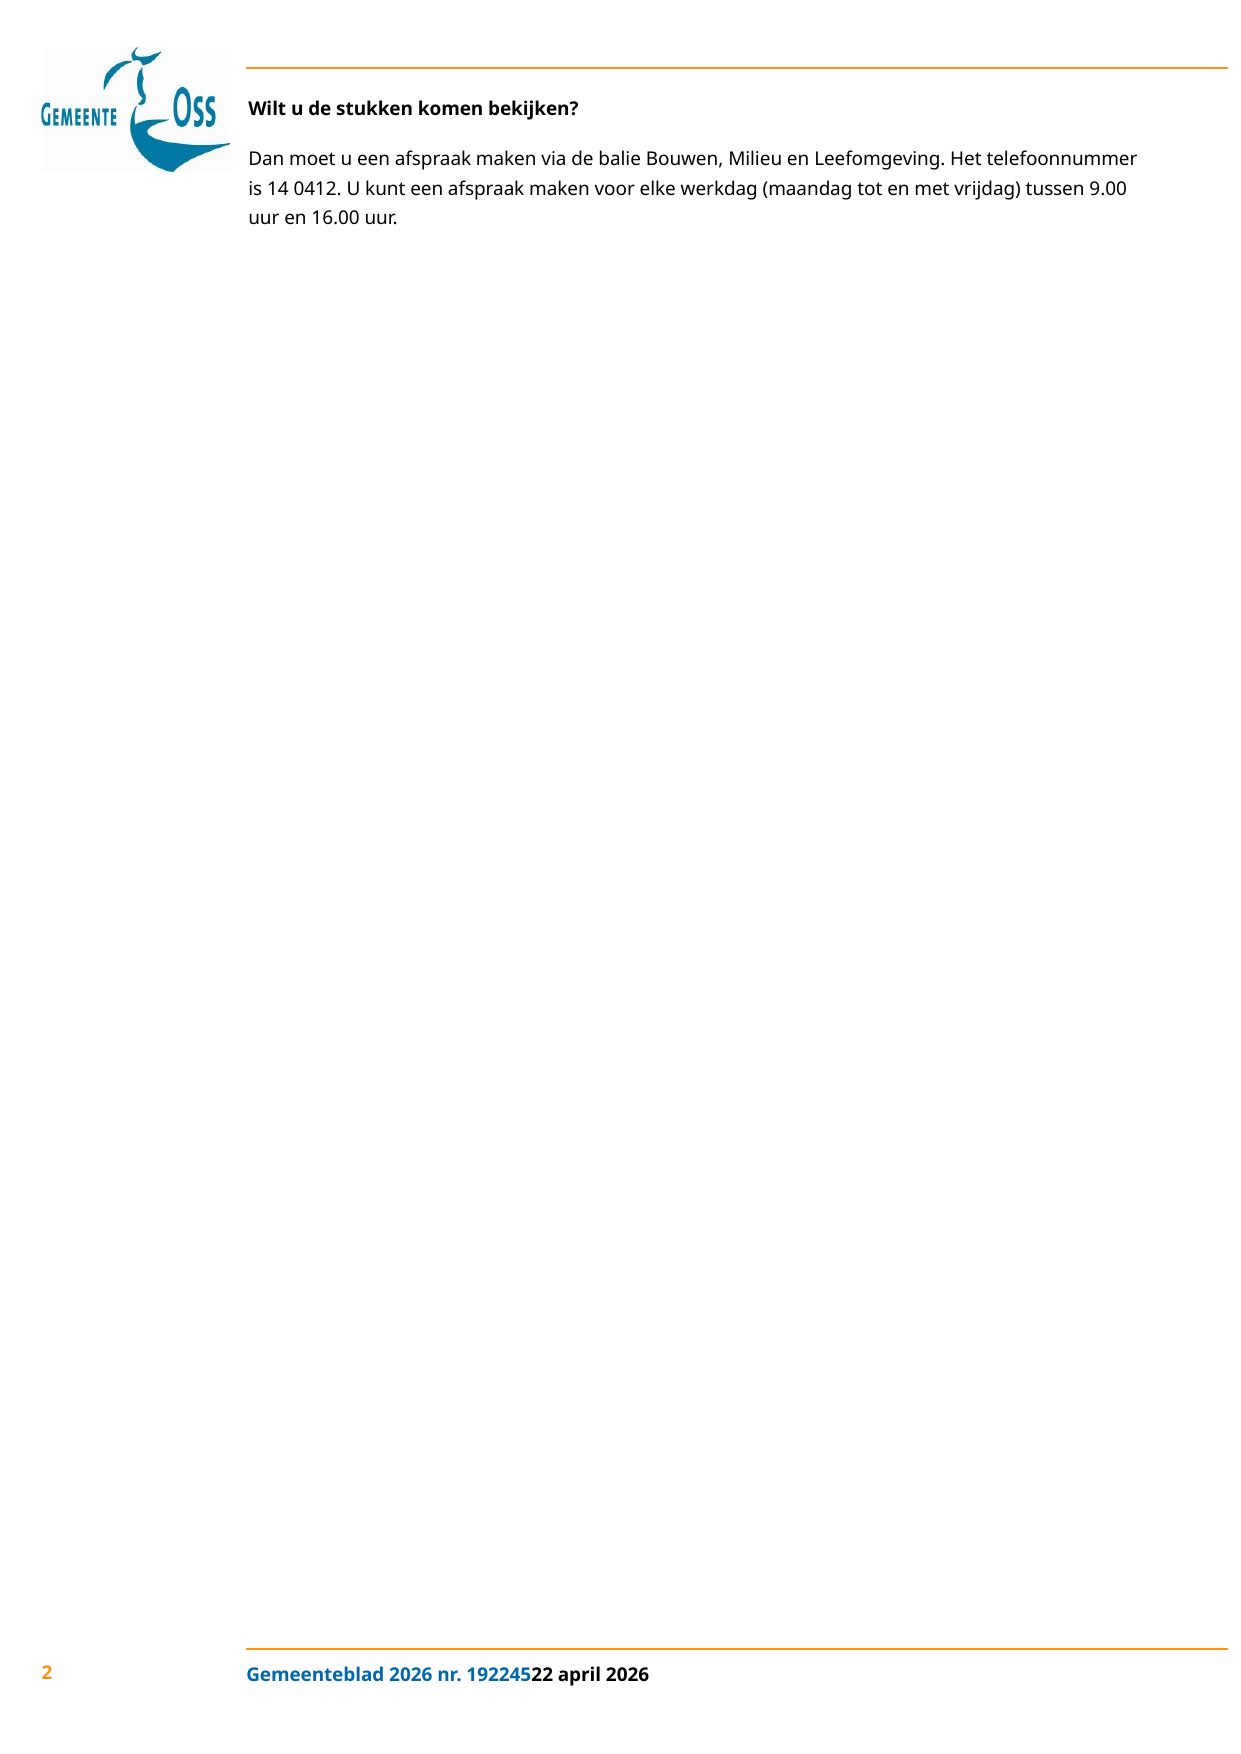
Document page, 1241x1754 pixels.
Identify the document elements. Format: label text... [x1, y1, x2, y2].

text Wilt u de stukken komen bekijken? [248, 95, 1152, 121]
picture [41, 47, 231, 172]
text Dan moet u een afspraak maken via de balie Bouwen, Milieu en Leefomgeving. Het telefoonnummer is 14 0412. U kunt een afspraak maken voor elke werkdag (maandag tot en met vrijdag) tussen 9.00 uur en 16.00 uur. [248, 145, 1152, 230]
